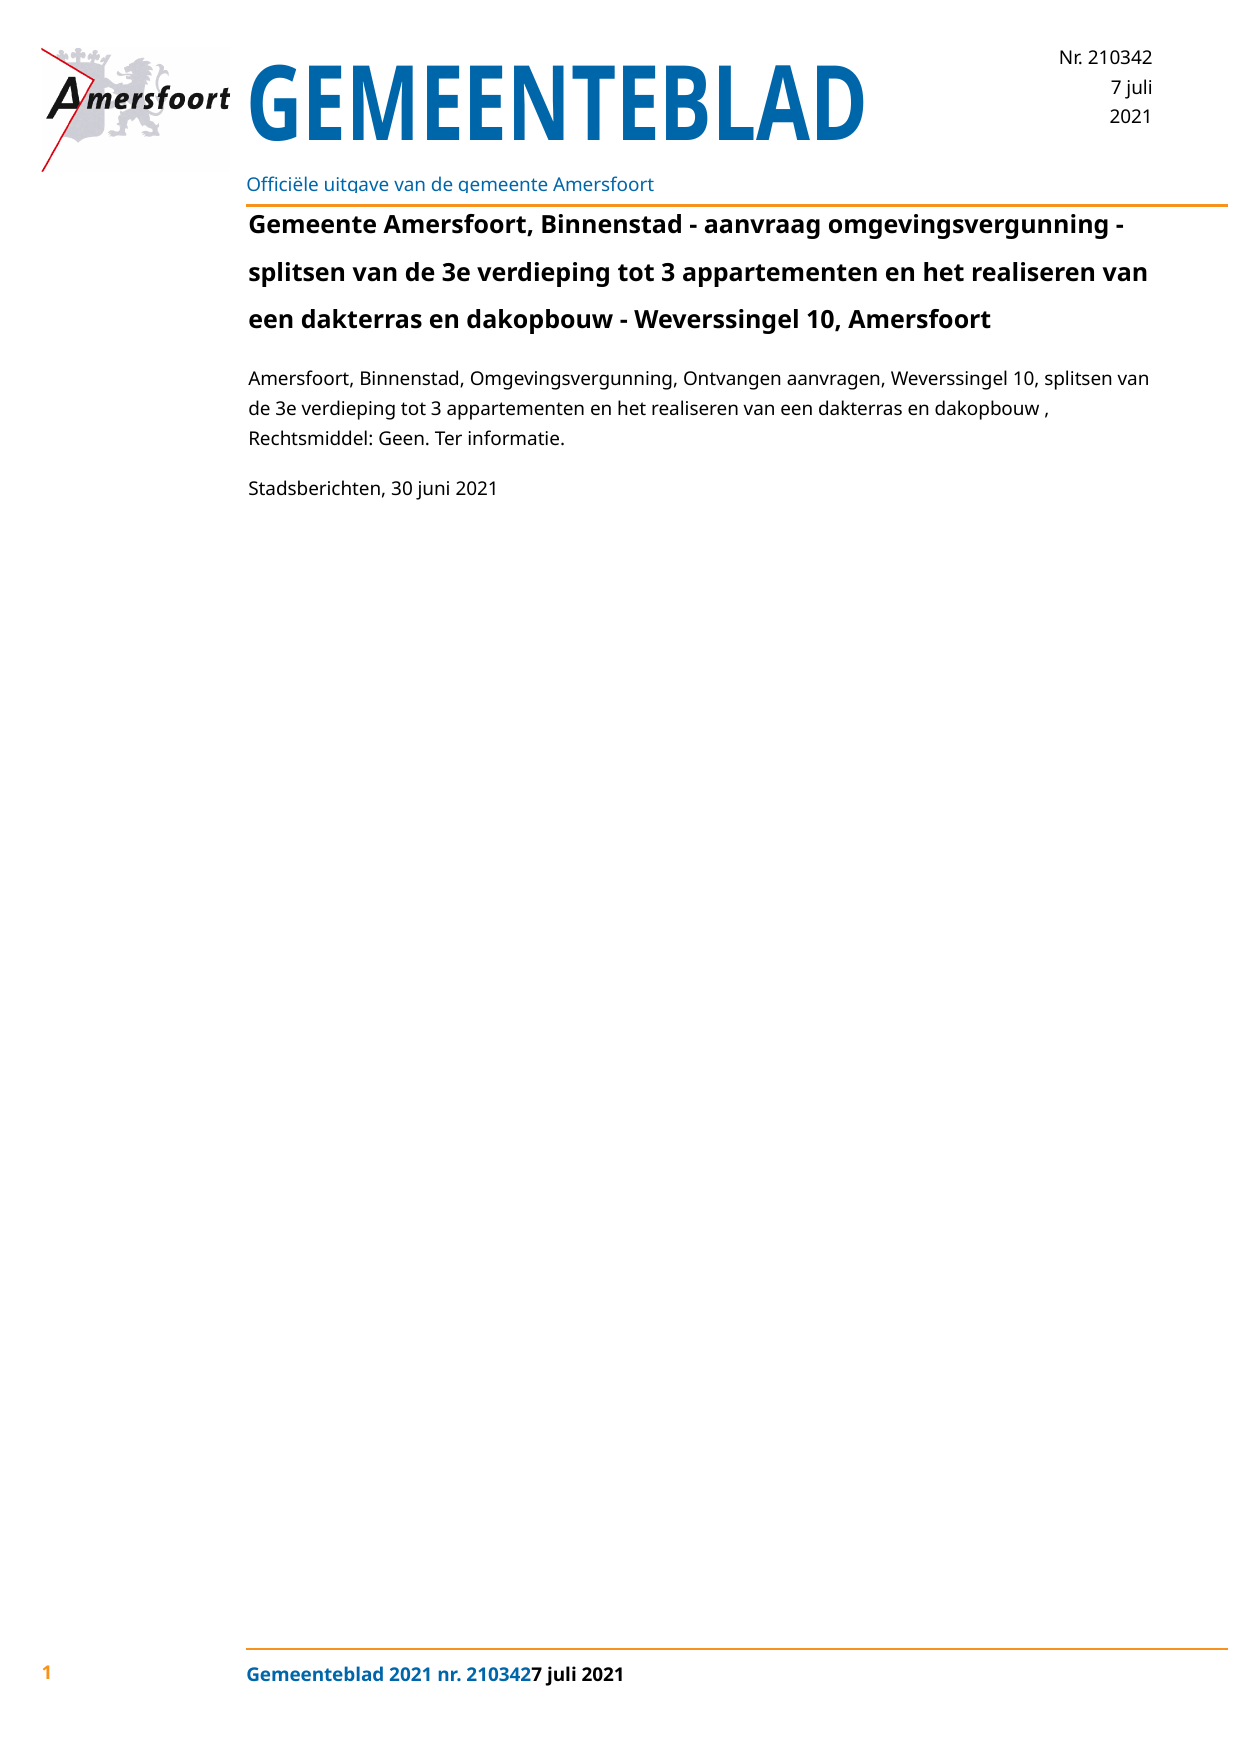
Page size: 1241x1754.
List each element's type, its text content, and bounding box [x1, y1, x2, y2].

picture [41, 47, 231, 172]
text Stadsberichten, 30 juni 2021 [248, 475, 1152, 501]
text Amersfoort, Binnenstad, Omgevingsvergunning, Ontvangen aanvragen, Weverssingel 10, splitsen van de 3e verdieping tot 3 appartementen en het realiseren van een dakterras en dakopbouw , Rechtsmiddel: Geen. Ter informatie. [248, 366, 1152, 450]
text Gemeente Amersfoort, Binnenstad - aanvraag omgevingsvergunning - splitsen van de 3e verdieping tot 3 appartementen en het realiseren van een dakterras en dakopbouw - Weverssingel 10, Amersfoort [248, 207, 1152, 336]
